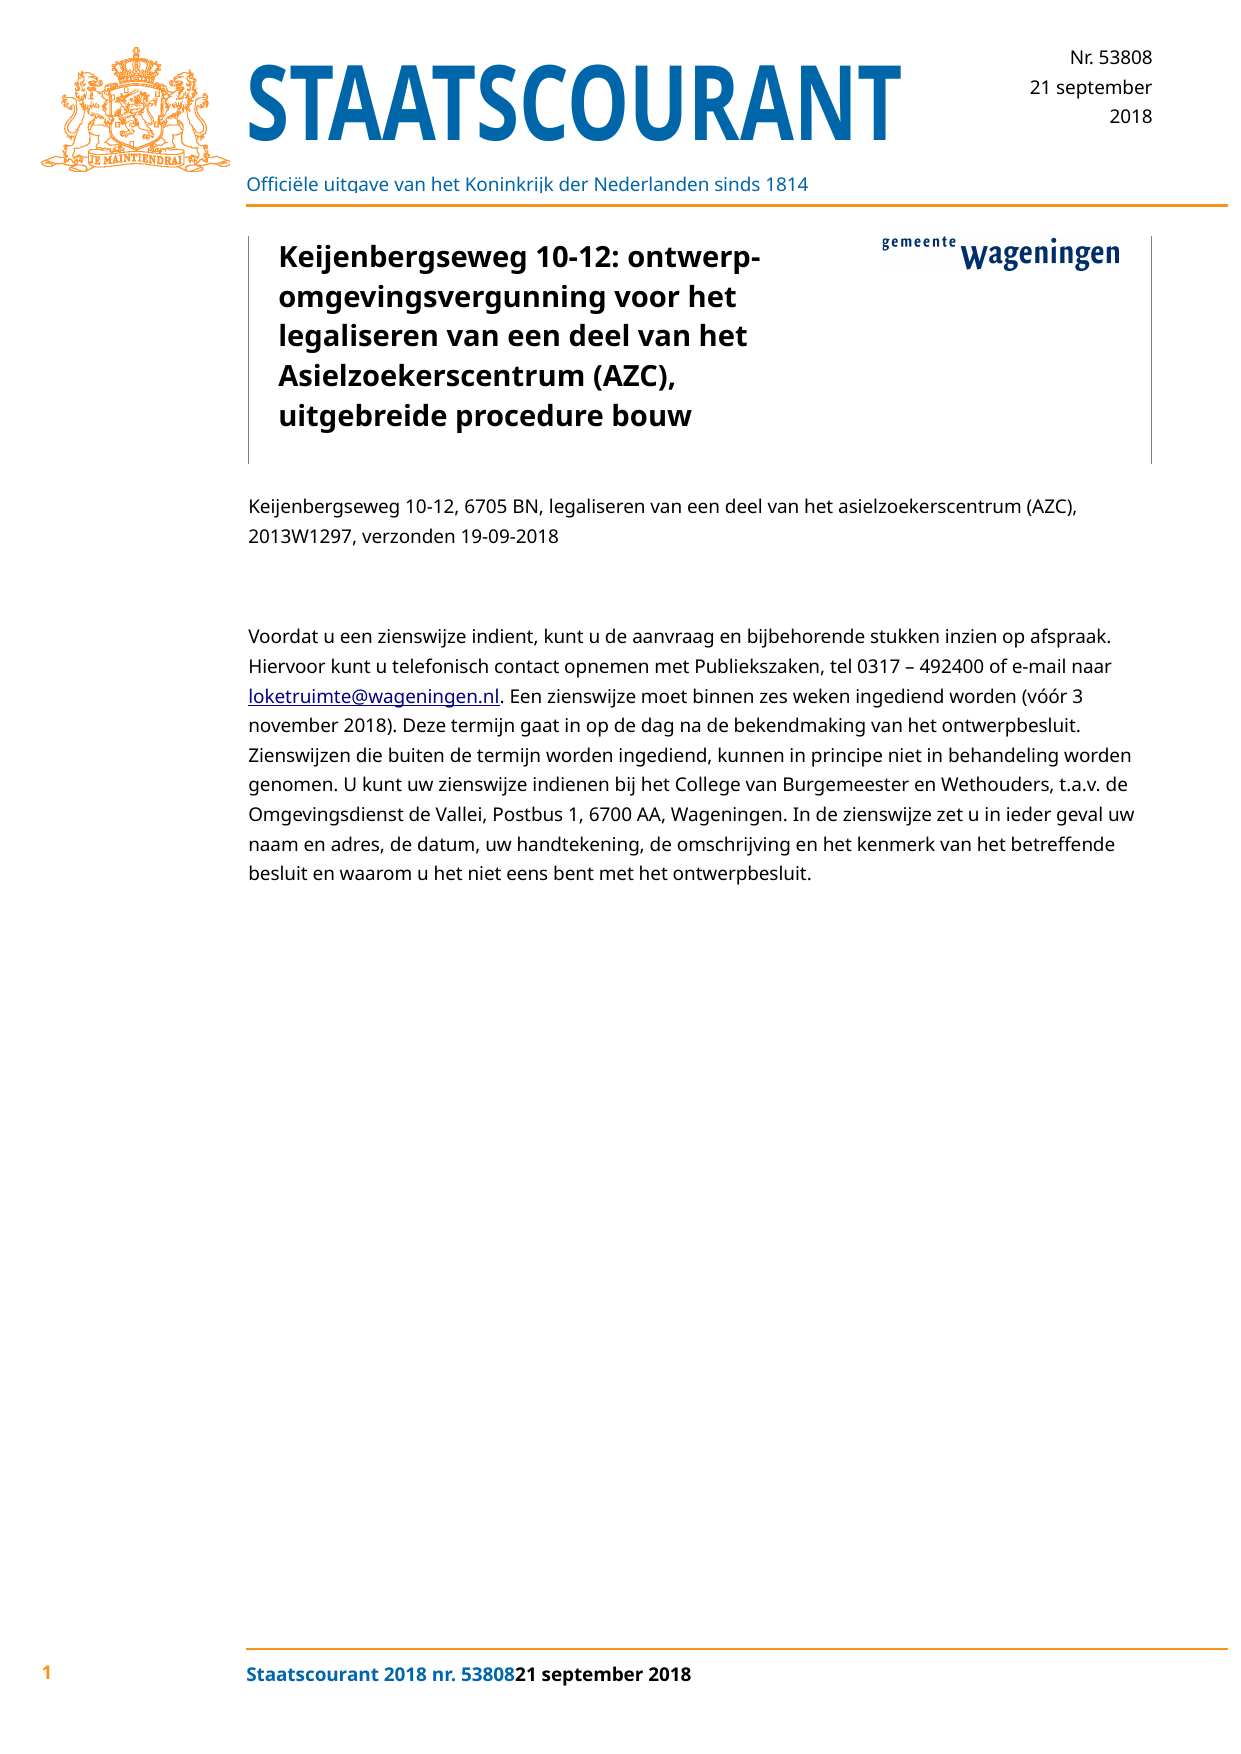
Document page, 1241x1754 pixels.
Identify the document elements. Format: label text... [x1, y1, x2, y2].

picture [882, 236, 1119, 271]
table_header Keijenbergseweg 10-12: ontwerp-omgevingsvergunning voor het legaliseren van een deel van het Asielzoekerscentrum (AZC), uitgebreide procedure bouw [249, 236, 850, 464]
table_header [850, 236, 1151, 464]
picture [41, 47, 231, 172]
text Keijenbergseweg 10-12, 6705 BN, legaliseren van een deel van het asielzoekerscentrum (AZC), 2013W1297, verzonden 19-09-2018 [248, 493, 1152, 549]
text Voordat u een zienswijze indient, kunt u de aanvraag en bijbehorende stukken inzien op afspraak. Hiervoor kunt u telefonisch contact opnemen met Publiekszaken, tel 0317 – 492400 of e-mail naar loketruimte@wageningen.nl. Een zienswijze moet binnen zes weken ingediend worden (vóór 3 november 2018). Deze termijn gaat in op de dag na de bekendmaking van het ontwerpbesluit. Zienswijzen die buiten de termijn worden ingediend, kunnen in principe niet in behandeling worden genomen. U kunt uw zienswijze indienen bij het College van Burgemeester en Wethouders, t.a.v. de Omgevingsdienst de Vallei, Postbus 1, 6700 AA, Wageningen. In de zienswijze zet u in ieder geval uw naam en adres, de datum, uw handtekening, de omschrijving en het kenmerk van het betreffende besluit en waarom u het niet eens bent met het ontwerpbesluit. [248, 624, 1152, 886]
